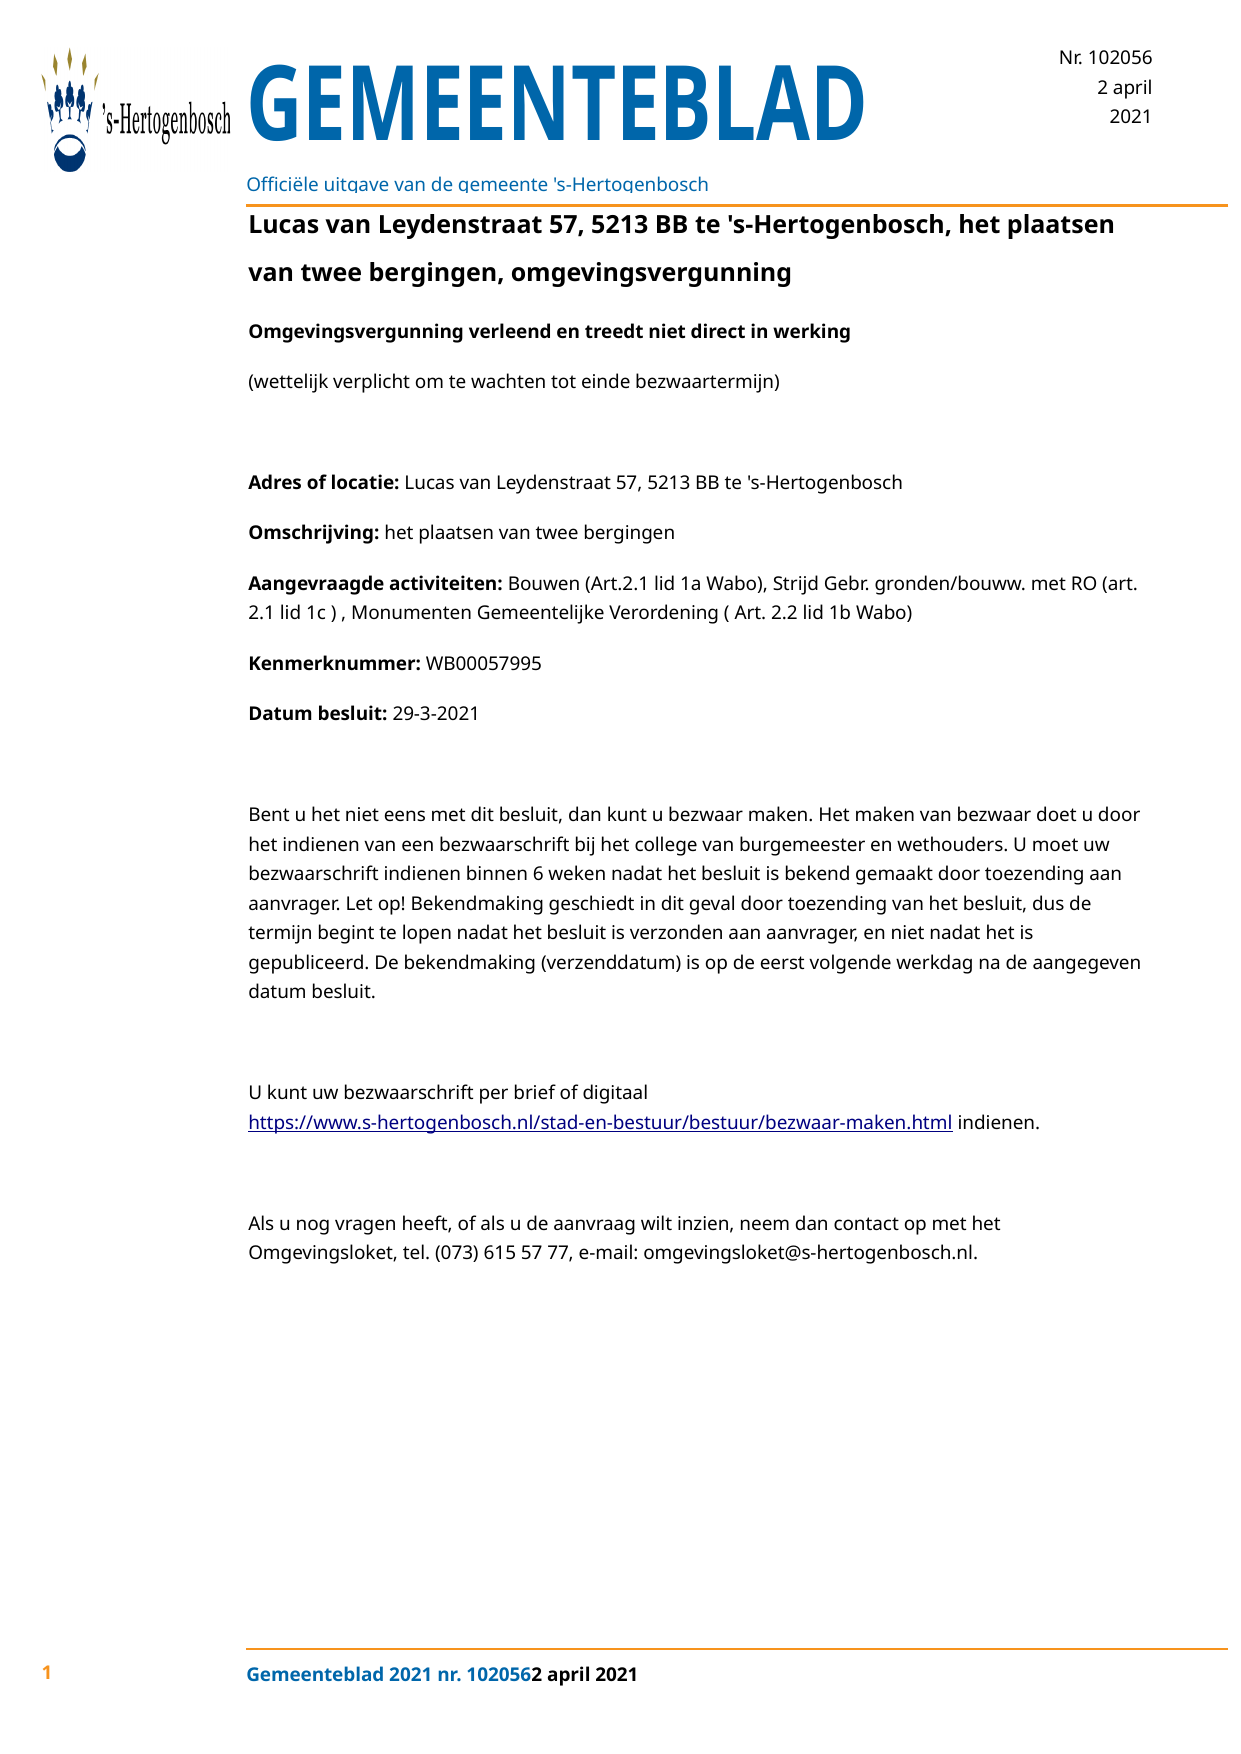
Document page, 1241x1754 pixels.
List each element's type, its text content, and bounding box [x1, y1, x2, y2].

text U kunt uw bezwaarschrift per brief of digitaal https://www.s-hertogenbosch.nl/stad-en-bestuur/bestuur/bezwaar-maken.html indienen. [248, 1079, 1152, 1135]
picture [41, 47, 231, 172]
text Omgevingsvergunning verleend en treedt niet direct in werking [248, 318, 1152, 344]
text Adres of locatie: Lucas van Leydenstraat 57, 5213 BB te 's-Hertogenbosch [248, 469, 1152, 495]
text Kenmerknummer: WB00057995 [248, 650, 1152, 676]
text Als u nog vragen heeft, of als u de aanvraag wilt inzien, neem dan contact op met het Omgevingsloket, tel. (073) 615 57 77, e-mail: omgevingsloket@s-hertogenbosch.nl. [248, 1210, 1152, 1265]
text Omschrijving: het plaatsen van twee bergingen [248, 519, 1152, 545]
text Bent u het niet eens met dit besluit, dan kunt u bezwaar maken. Het maken van bezwaar doet u door het indienen van een bezwaarschrift bij het college van burgemeester en wethouders. U moet uw bezwaarschrift indienen binnen 6 weken nadat het besluit is bekend gemaakt door toezending aan aanvrager. Let op! Bekendmaking geschiedt in dit geval door toezending van het besluit, dus de termijn begint te lopen nadat het besluit is verzonden aan aanvrager, en niet nadat het is gepubliceerd. De bekendmaking (verzenddatum) is op de eerst volgende werkdag na de aangegeven datum besluit. [248, 801, 1152, 1004]
text Datum besluit: 29-3-2021 [248, 700, 1152, 726]
text Aangevraagde activiteiten: Bouwen (Art.2.1 lid 1a Wabo), Strijd Gebr. gronden/bouww. met RO (art. 2.1 lid 1c ) , Monumenten Gemeentelijke Verordening ( Art. 2.2 lid 1b Wabo) [248, 570, 1152, 625]
text (wettelijk verplicht om te wachten tot einde bezwaartermijn) [248, 368, 1152, 394]
text Lucas van Leydenstraat 57, 5213 BB te 's-Hertogenbosch, het plaatsen van twee bergingen, omgevingsvergunning [248, 207, 1152, 288]
